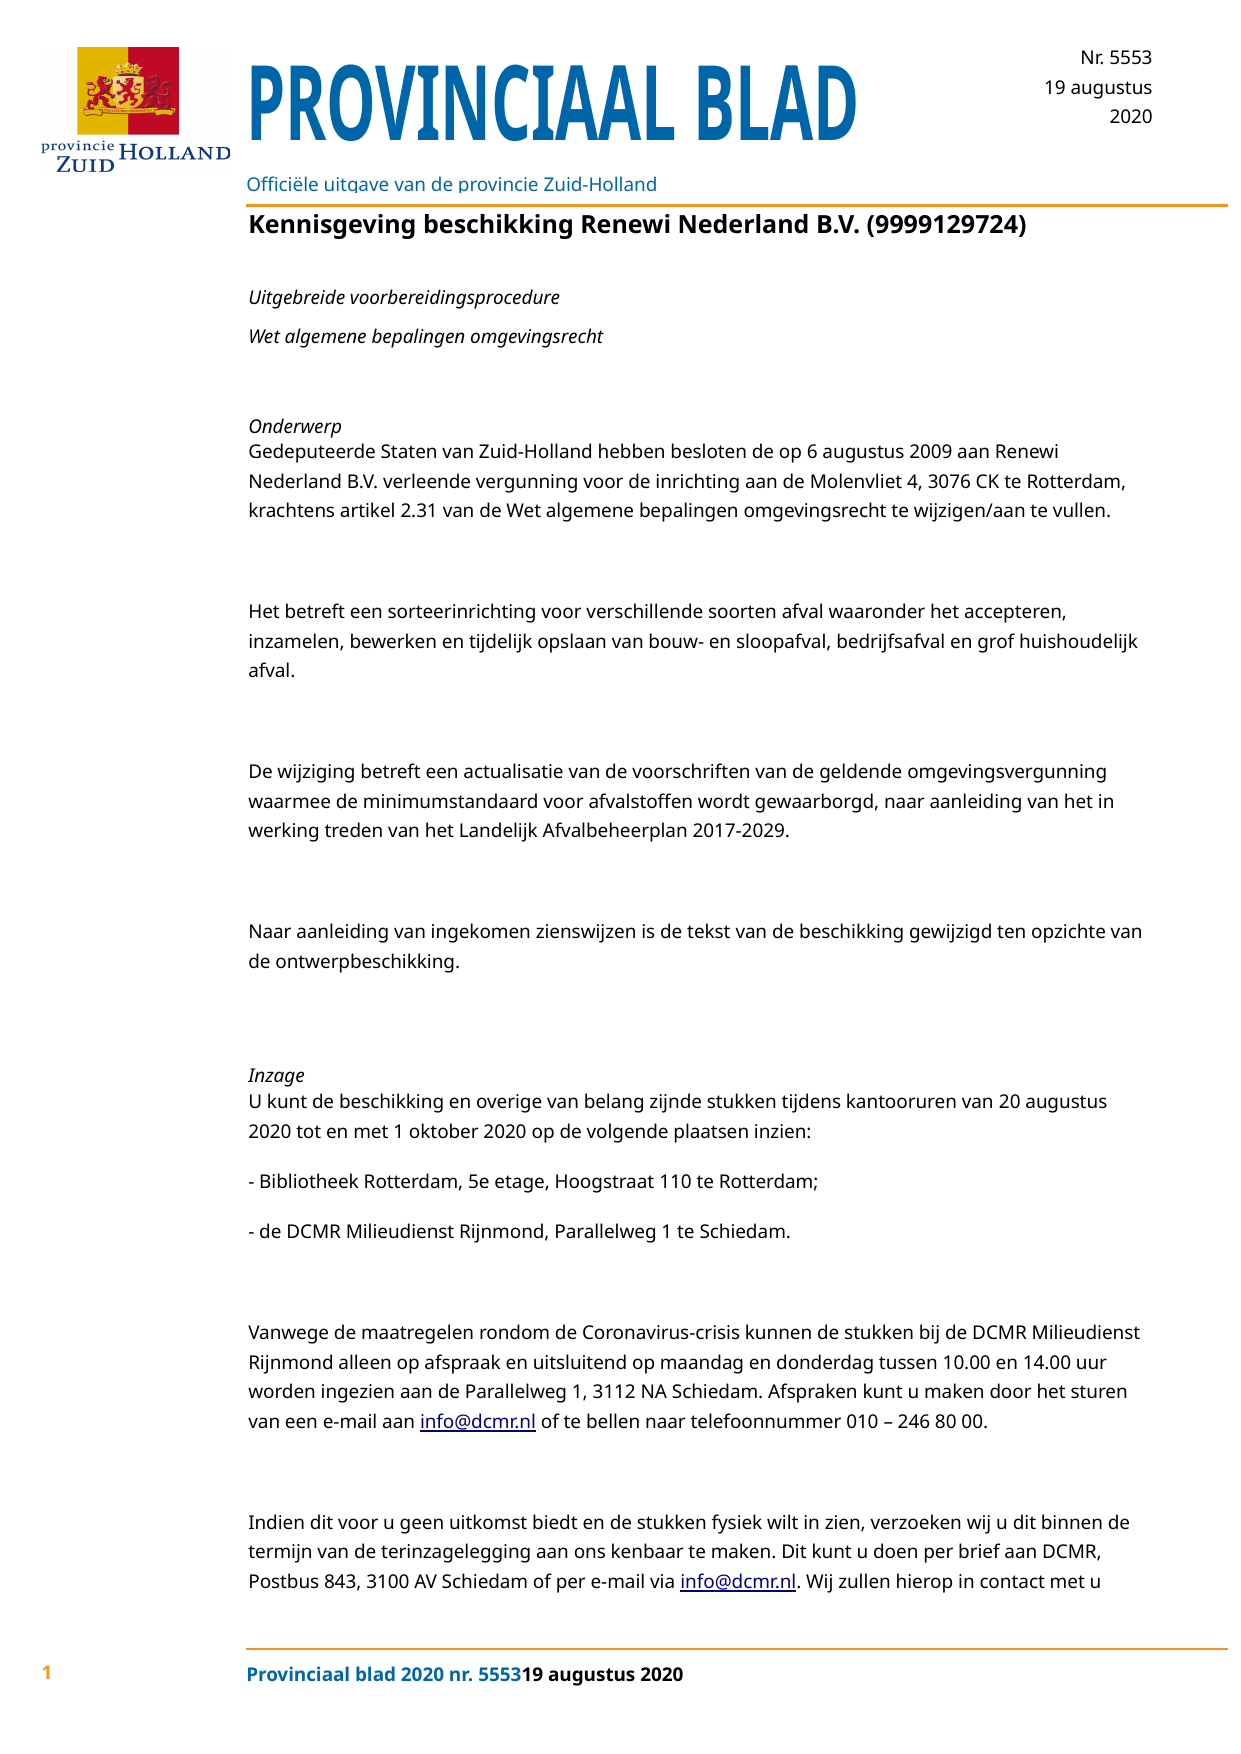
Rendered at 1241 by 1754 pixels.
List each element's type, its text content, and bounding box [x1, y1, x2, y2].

text Onderwerp [248, 413, 1152, 438]
text Naar aanleiding van ingekomen zienswijzen is de tekst van de beschikking gewijzigd ten opzichte van de ontwerpbeschikking. [248, 918, 1152, 974]
text U kunt de beschikking en overige van belang zijnde stukken tijdens kantooruren van 20 augustus 2020 tot en met 1 oktober 2020 op de volgende plaatsen inzien: [248, 1088, 1152, 1143]
text De wijziging betreft een actualisatie van de voorschriften van de geldende omgevingsvergunning waarmee de minimumstandaard voor afvalstoffen wordt gewaarborgd, naar aanleiding van het in werking treden van het Landelijk Afvalbeheerplan 2017-2029. [248, 758, 1152, 843]
text Kennisgeving beschikking Renewi Nederland B.V. (9999129724) [248, 207, 1152, 241]
text - de DCMR Milieudienst Rijnmond, Parallelweg 1 te Schiedam. [248, 1219, 1152, 1244]
text Uitgebreide voorbereidingsprocedure [248, 284, 1152, 309]
text Gedeputeerde Staten van Zuid-Holland hebben besloten de op 6 augustus 2009 aan Renewi Nederland B.V. verleende vergunning voor de inrichting aan de Molenvliet 4, 3076 CK te Rotterdam, krachtens artikel 2.31 van de Wet algemene bepalingen omgevingsrecht te wijzigen/aan te vullen. [248, 438, 1152, 523]
text Indien dit voor u geen uitkomst biedt en de stukken fysiek wilt in zien, verzoeken wij u dit binnen de termijn van de terinzagelegging aan ons kenbaar te maken. Dit kunt u doen per brief aan DCMR, Postbus 843, 3100 AV Schiedam of per e-mail via info@dcmr.nl. Wij zullen hierop in contact met u [248, 1509, 1152, 1594]
picture [41, 47, 231, 172]
text Het betreft een sorteerinrichting voor verschillende soorten afval waaronder het accepteren, inzamelen, bewerken en tijdelijk opslaan van bouw- en sloopafval, bedrijfsafval en grof huishoudelijk afval. [248, 598, 1152, 683]
text Inzage [248, 1062, 1152, 1088]
text Vanwege de maatregelen rondom de Coronavirus-crisis kunnen de stukken bij de DCMR Milieudienst Rijnmond alleen op afspraak en uitsluitend op maandag en donderdag tussen 10.00 en 14.00 uur worden ingezien aan de Parallelweg 1, 3112 NA Schiedam. Afspraken kunt u maken door het sturen van een e-mail aan info@dcmr.nl of te bellen naar telefoonnummer 010 – 246 80 00. [248, 1319, 1152, 1434]
text Wet algemene bepalingen omgevingsrecht [248, 323, 1152, 349]
text - Bibliotheek Rotterdam, 5e etage, Hoogstraat 110 te Rotterdam; [248, 1168, 1152, 1194]
